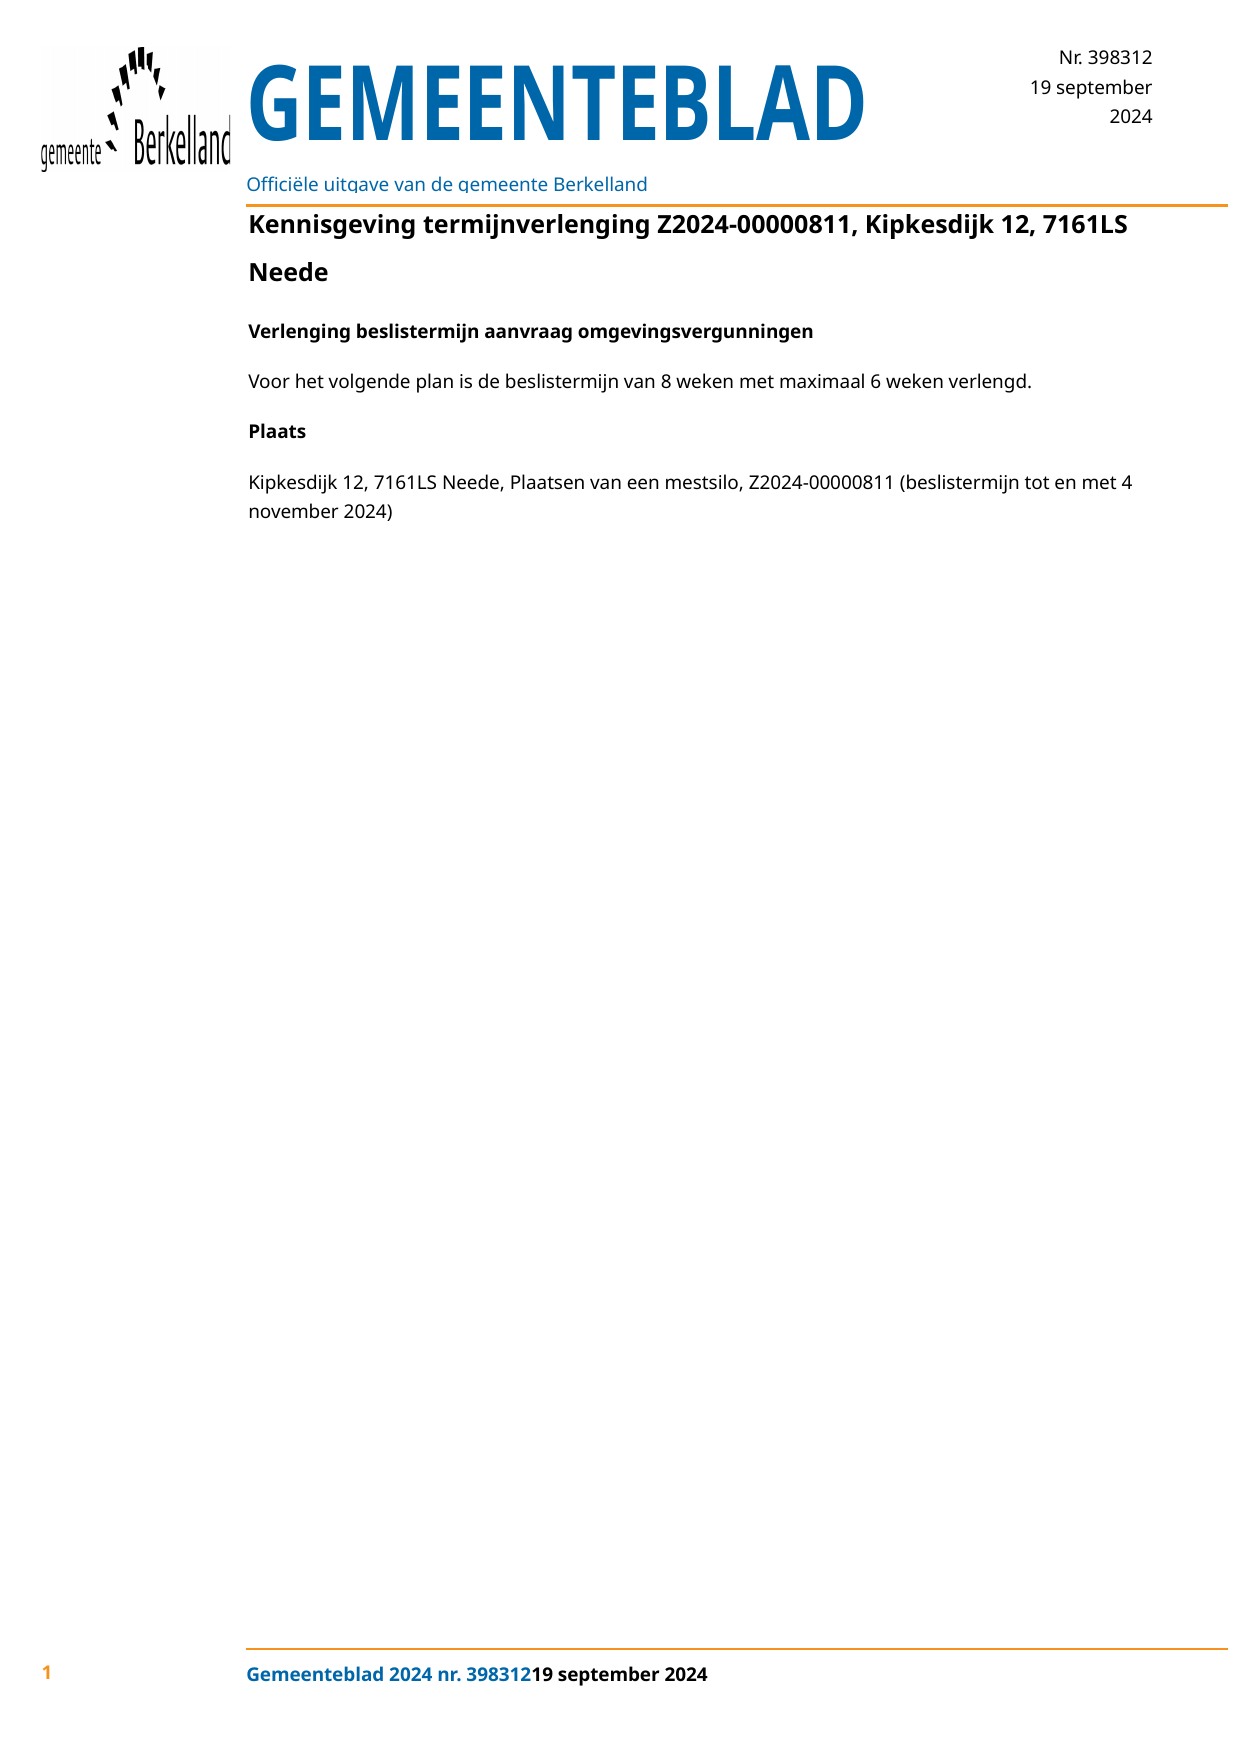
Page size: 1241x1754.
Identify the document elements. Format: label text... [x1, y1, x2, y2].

text Verlenging beslistermijn aanvraag omgevingsvergunningen [248, 318, 1152, 344]
text Kennisgeving termijnverlenging Z2024-00000811, Kipkesdijk 12, 7161LS Neede [248, 207, 1152, 288]
text Voor het volgende plan is de beslistermijn van 8 weken met maximaal 6 weken verlengd. [248, 368, 1152, 394]
text Kipkesdijk 12, 7161LS Neede, Plaatsen van een mestsilo, Z2024-00000811 (beslistermijn tot en met 4 november 2024) [248, 469, 1152, 524]
text Plaats [248, 419, 1152, 444]
picture [41, 47, 231, 172]
